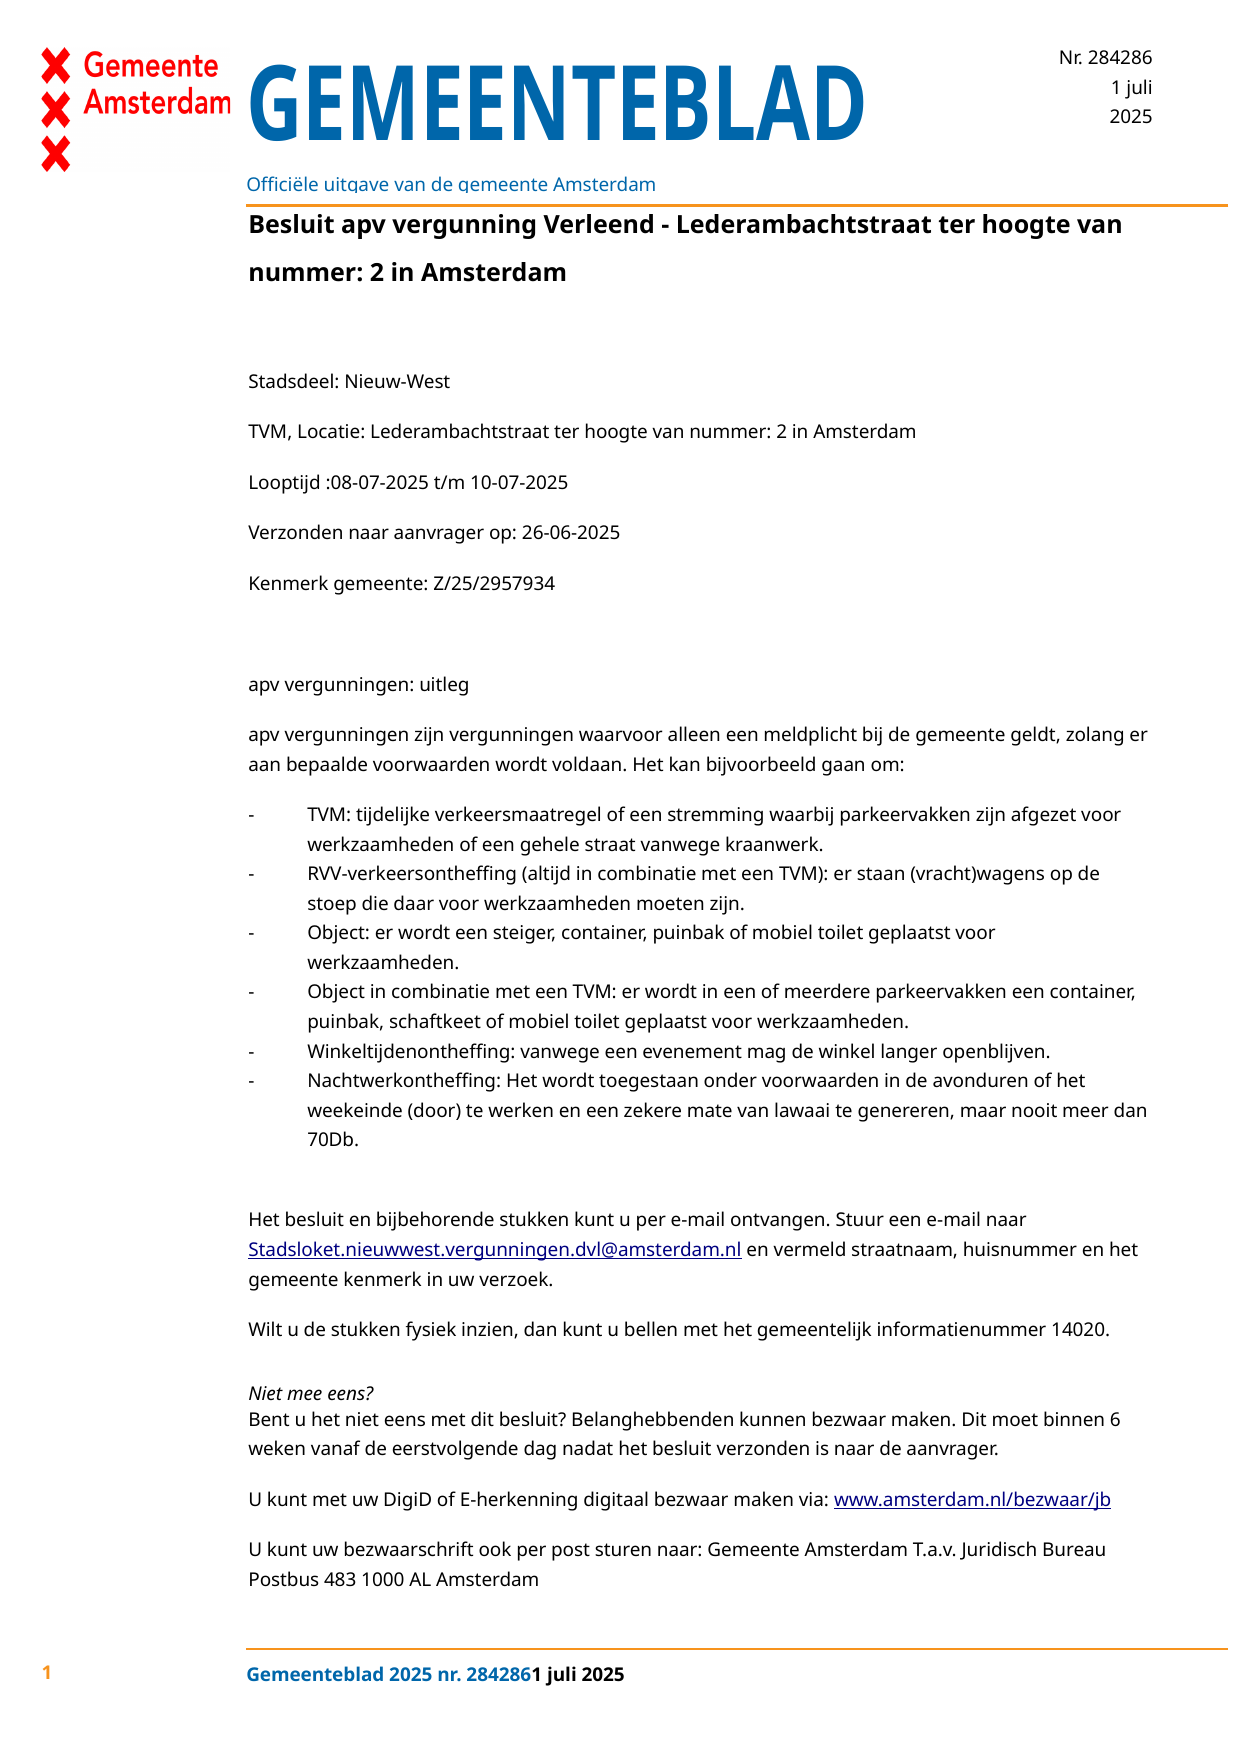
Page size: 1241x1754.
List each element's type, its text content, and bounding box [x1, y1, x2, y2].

text apv vergunningen zijn vergunningen waarvoor alleen een meldplicht bij de gemeente geldt, zolang er aan bepaalde voorwaarden wordt voldaan. Het kan bijvoorbeeld gaan om: [248, 721, 1152, 777]
text U kunt uw bezwaarschrift ook per post sturen naar: Gemeente Amsterdam T.a.v. Juridisch Bureau Postbus 483 1000 AL Amsterdam [248, 1536, 1152, 1592]
list TVM: tijdelijke verkeersmaatregel of een stremming waarbij parkeervakken zijn afgezet voor werkzaamheden of een gehele straat vanwege kraanwerk. [248, 801, 1152, 857]
list RVV-verkeersontheffing (altijd in combinatie met een TVM): er staan (vracht)wagens op de stoep die daar voor werkzaamheden moeten zijn. [248, 860, 1152, 916]
text U kunt met uw DigiD of E-herkenning digitaal bezwaar maken via: www.amsterdam.nl/bezwaar/jb [248, 1486, 1152, 1512]
list Winkeltijdenontheffing: vanwege een evenement mag de winkel langer openblijven. [248, 1038, 1152, 1064]
text Het besluit en bijbehorende stukken kunt u per e-mail ontvangen. Stuur een e-mail naar Stadsloket.nieuwwest.vergunningen.dvl@amsterdam.nl en vermeld straatnaam, huisnummer en het gemeente kenmerk in uw verzoek. [248, 1207, 1152, 1292]
text Kenmerk gemeente: Z/25/2957934 [248, 570, 1152, 596]
text Besluit apv vergunning Verleend - Lederambachtstraat ter hoogte van nummer: 2 in Amsterdam [248, 207, 1152, 288]
picture [41, 47, 231, 172]
text Looptijd :08-07-2025 t/m 10-07-2025 [248, 469, 1152, 495]
list Object: er wordt een steiger, container, puinbak of mobiel toilet geplaatst voor werkzaamheden. [248, 919, 1152, 975]
text Bent u het niet eens met dit besluit? Belanghebbenden kunnen bezwaar maken. Dit moet binnen 6 weken vanaf de eerstvolgende dag nadat het besluit verzonden is naar de aanvrager. [248, 1406, 1152, 1461]
text Wilt u de stukken fysiek inzien, dan kunt u bellen met het gemeentelijk informatienummer 14020. [248, 1316, 1152, 1342]
text TVM, Locatie: Lederambachtstraat ter hoogte van nummer: 2 in Amsterdam [248, 419, 1152, 444]
list Nachtwerkontheffing: Het wordt toegestaan onder voorwaarden in de avonduren of het weekeinde (door) te werken en een zekere mate van lawaai te genereren, maar nooit meer dan 70Db. [248, 1067, 1152, 1152]
list Object in combinatie met een TVM: er wordt in een of meerdere parkeervakken een container, puinbak, schaftkeet of mobiel toilet geplaatst voor werkzaamheden. [248, 979, 1152, 1034]
text apv vergunningen: uitleg [248, 671, 1152, 697]
text Niet mee eens? [248, 1380, 1152, 1406]
text Verzonden naar aanvrager op: 26-06-2025 [248, 519, 1152, 545]
text Stadsdeel: Nieuw-West [248, 368, 1152, 394]
